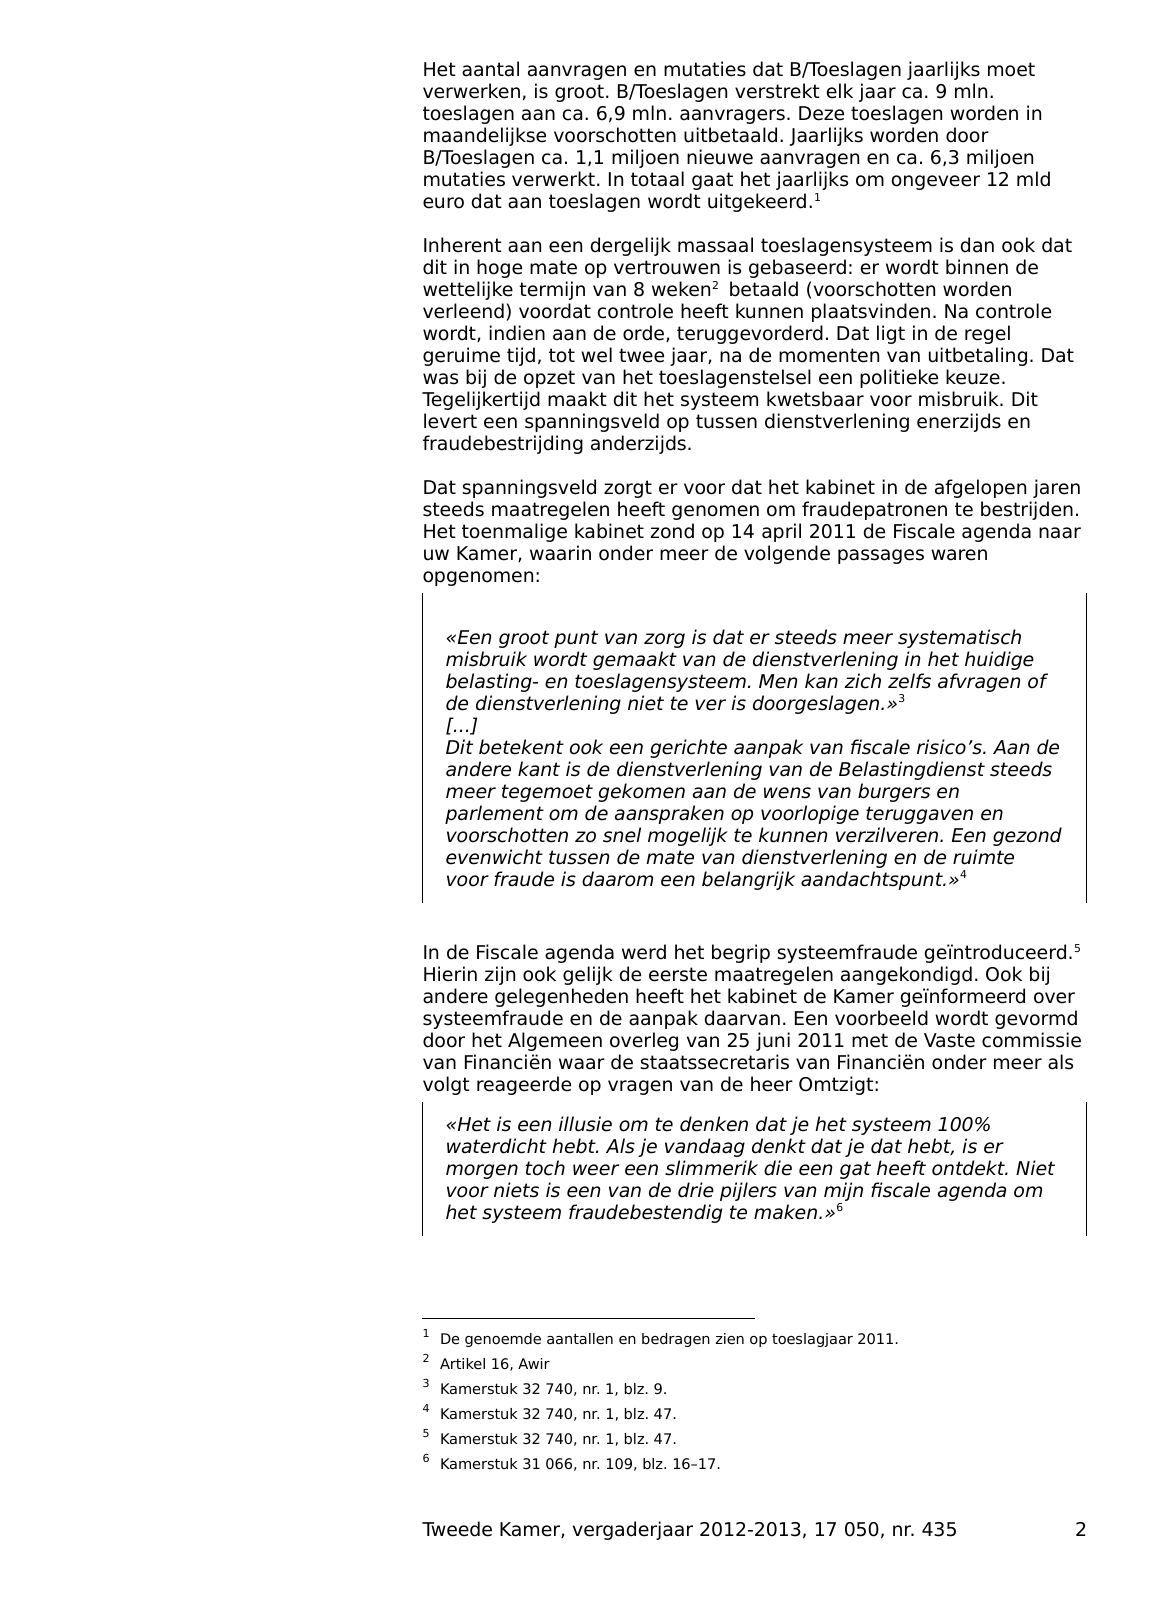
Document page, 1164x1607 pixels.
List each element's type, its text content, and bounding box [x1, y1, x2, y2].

text Kamerstuk 32 740, nr. 1, blz. 47. [422, 1427, 1087, 1449]
table_header «Een groot punt van zorg is dat er steeds meer systematisch misbruik wordt gemaakt van de dienstverlening in het huidige belasting- en toeslagensysteem. Men kan zich zelfs afvragen of de dienstverlening niet te ver is doorgeslagen.» [...] Dit betekent ook een gerichte aanpak van fiscale risico’s. Aan de andere kant is de dienstverlening van de Belastingdienst steeds meer tegemoet gekomen aan de wens van burgers en parlement om de aanspraken op voorlopige teruggaven en voorschotten zo snel mogelijk te kunnen verzilveren. Een gezond evenwicht tussen de mate van dienstverlening en de ruimte voor fraude is daarom een belangrijk aandachtspunt.» [423, 593, 1086, 902]
text Het aantal aanvragen en mutaties dat B/Toeslagen jaarlijks moet verwerken, is groot. B/Toeslagen verstrekt elk jaar ca. 9 mln. toeslagen aan ca. 6,9 mln. aanvragers. Deze toeslagen worden in maandelijkse voorschotten uitbetaald. Jaarlijks worden door B/Toeslagen ca. 1,1 miljoen nieuwe aanvragen en ca. 6,3 miljoen mutaties verwerkt. In totaal gaat het jaarlijks om ongeveer 12 mld euro dat aan toeslagen wordt uitgekeerd. [422, 59, 1087, 213]
text De genoemde aantallen en bedragen zien op toeslagjaar 2011. [422, 1327, 1087, 1349]
table_header «Het is een illusie om te denken dat je het systeem 100% waterdicht hebt. Als je vandaag denkt dat je dat hebt, is er morgen toch weer een slimmerik die een gat heeft ontdekt. Niet voor niets is een van de drie pijlers van mijn fiscale agenda om het systeem fraudebestendig te maken.» [423, 1102, 1086, 1236]
text Dat spanningsveld zorgt er voor dat het kabinet in de afgelopen jaren steeds maatregelen heeft genomen om fraudepatronen te bestrijden. Het toenmalige kabinet zond op 14 april 2011 de Fiscale agenda naar uw Kamer, waarin onder meer de volgende passages waren opgenomen: [422, 477, 1087, 587]
text Artikel 16, Awir [422, 1352, 1087, 1374]
text In de Fiscale agenda werd het begrip systeemfraude geïntroduceerd. Hierin zijn ook gelijk de eerste maatregelen aangekondigd. Ook bij andere gelegenheden heeft het kabinet de Kamer geïnformeerd over systeemfraude en de aanpak daarvan. Een voorbeeld wordt gevormd door het Algemeen overleg van 25 juni 2011 met de Vaste commissie van Financiën waar de staatssecretaris van Financiën onder meer als volgt reageerde op vragen van de heer Omtzigt: [422, 942, 1087, 1096]
text Inherent aan een dergelijk massaal toeslagensysteem is dan ook dat dit in hoge mate op vertrouwen is gebaseerd: er wordt binnen de wettelijke termijn van 8 weken betaald (voorschotten worden verleend) voordat controle heeft kunnen plaatsvinden. Na controle wordt, indien aan de orde, teruggevorderd. Dat ligt in de regel geruime tijd, tot wel twee jaar, na de momenten van uitbetaling. Dat was bij de opzet van het toeslagenstelsel een politieke keuze. Tegelijkertijd maakt dit het systeem kwetsbaar voor misbruik. Dit levert een spanningsveld op tussen dienstverlening enerzijds en fraudebestrijding anderzijds. [422, 235, 1087, 455]
